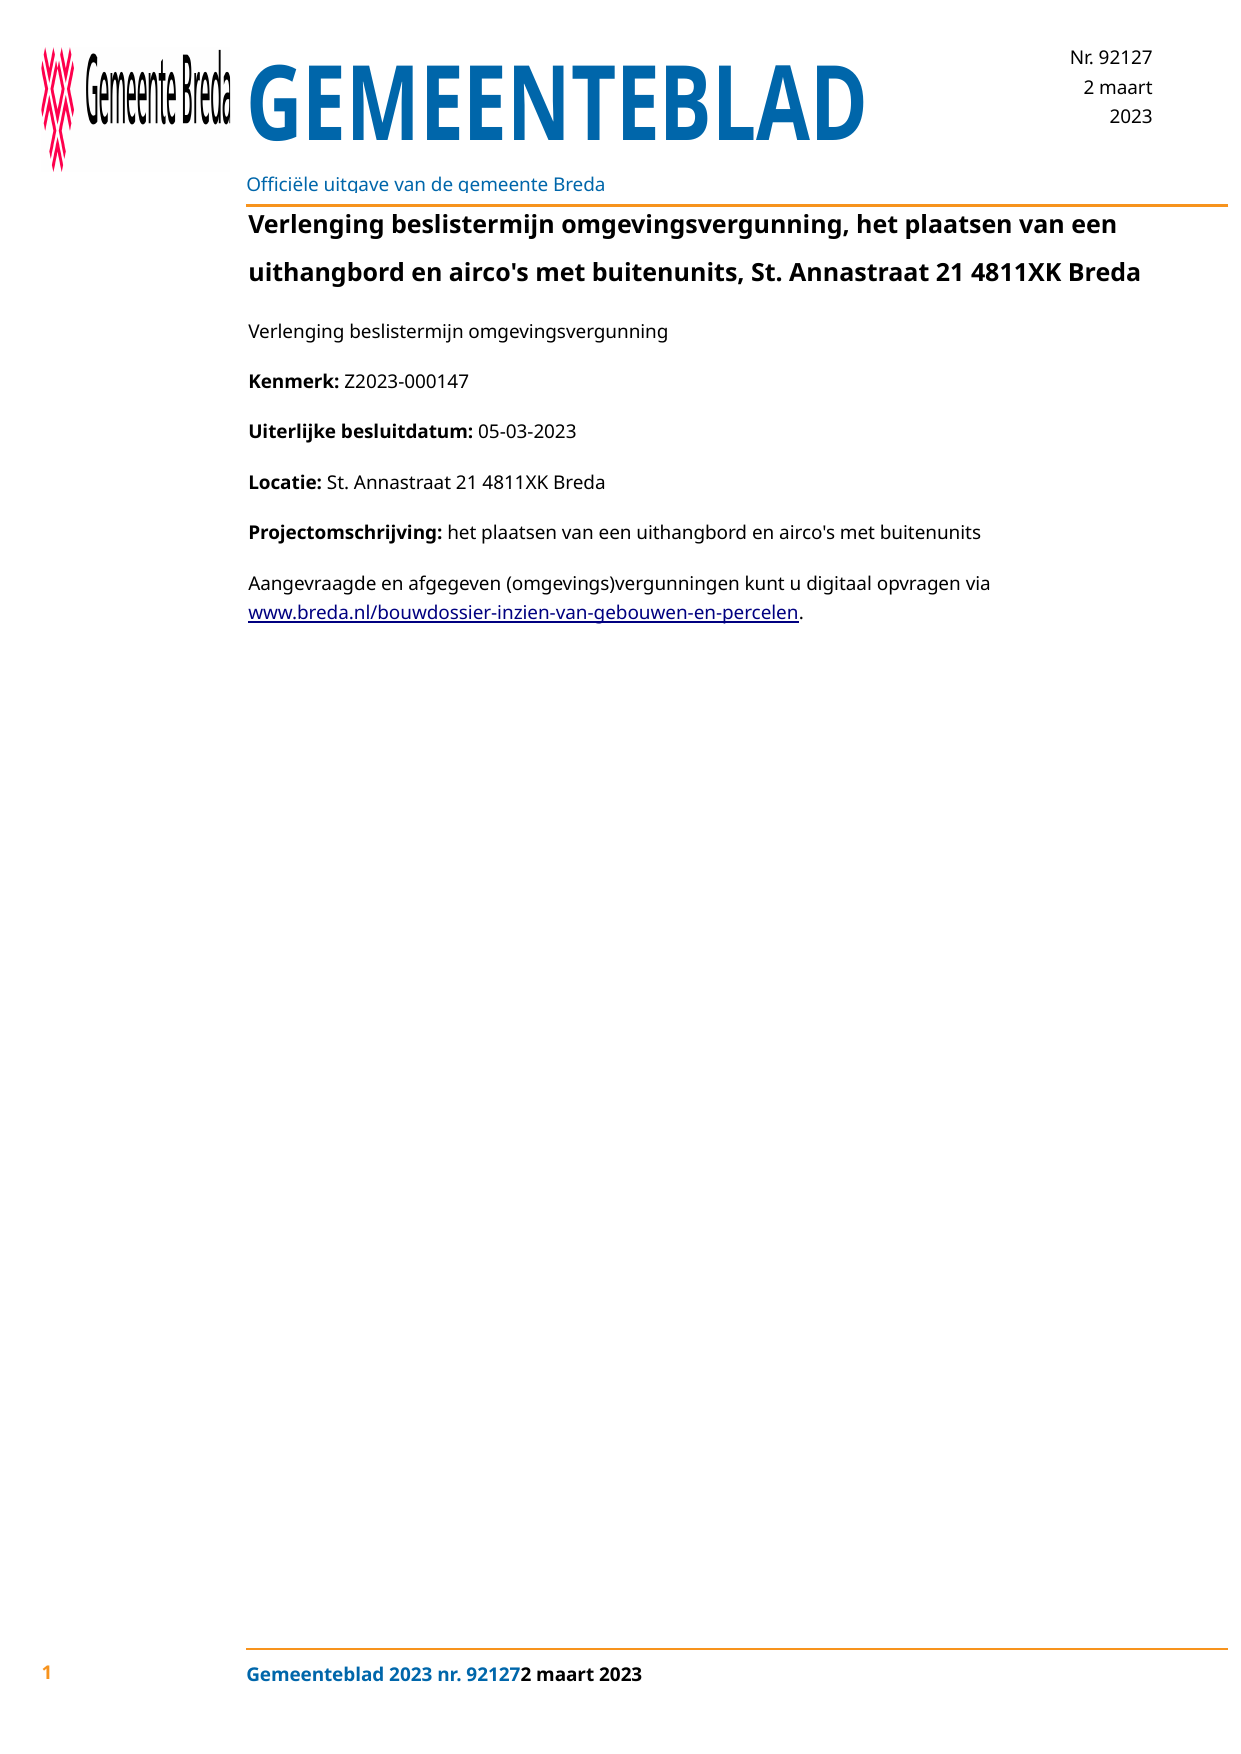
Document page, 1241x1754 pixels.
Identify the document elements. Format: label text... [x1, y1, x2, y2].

text Uiterlijke besluitdatum: 05-03-2023 [248, 419, 1152, 444]
text Locatie: St. Annastraat 21 4811XK Breda [248, 469, 1152, 495]
text Verlenging beslistermijn omgevingsvergunning, het plaatsen van een uithangbord en airco's met buitenunits, St. Annastraat 21 4811XK Breda [248, 207, 1152, 288]
text Kenmerk: Z2023-000147 [248, 368, 1152, 394]
text Aangevraagde en afgegeven (omgevings)vergunningen kunt u digitaal opvragen via www.breda.nl/bouwdossier-inzien-van-gebouwen-en-percelen. [248, 570, 1152, 625]
text Projectomschrijving: het plaatsen van een uithangbord en airco's met buitenunits [248, 519, 1152, 545]
text Verlenging beslistermijn omgevingsvergunning [248, 318, 1152, 344]
picture [41, 47, 231, 172]
